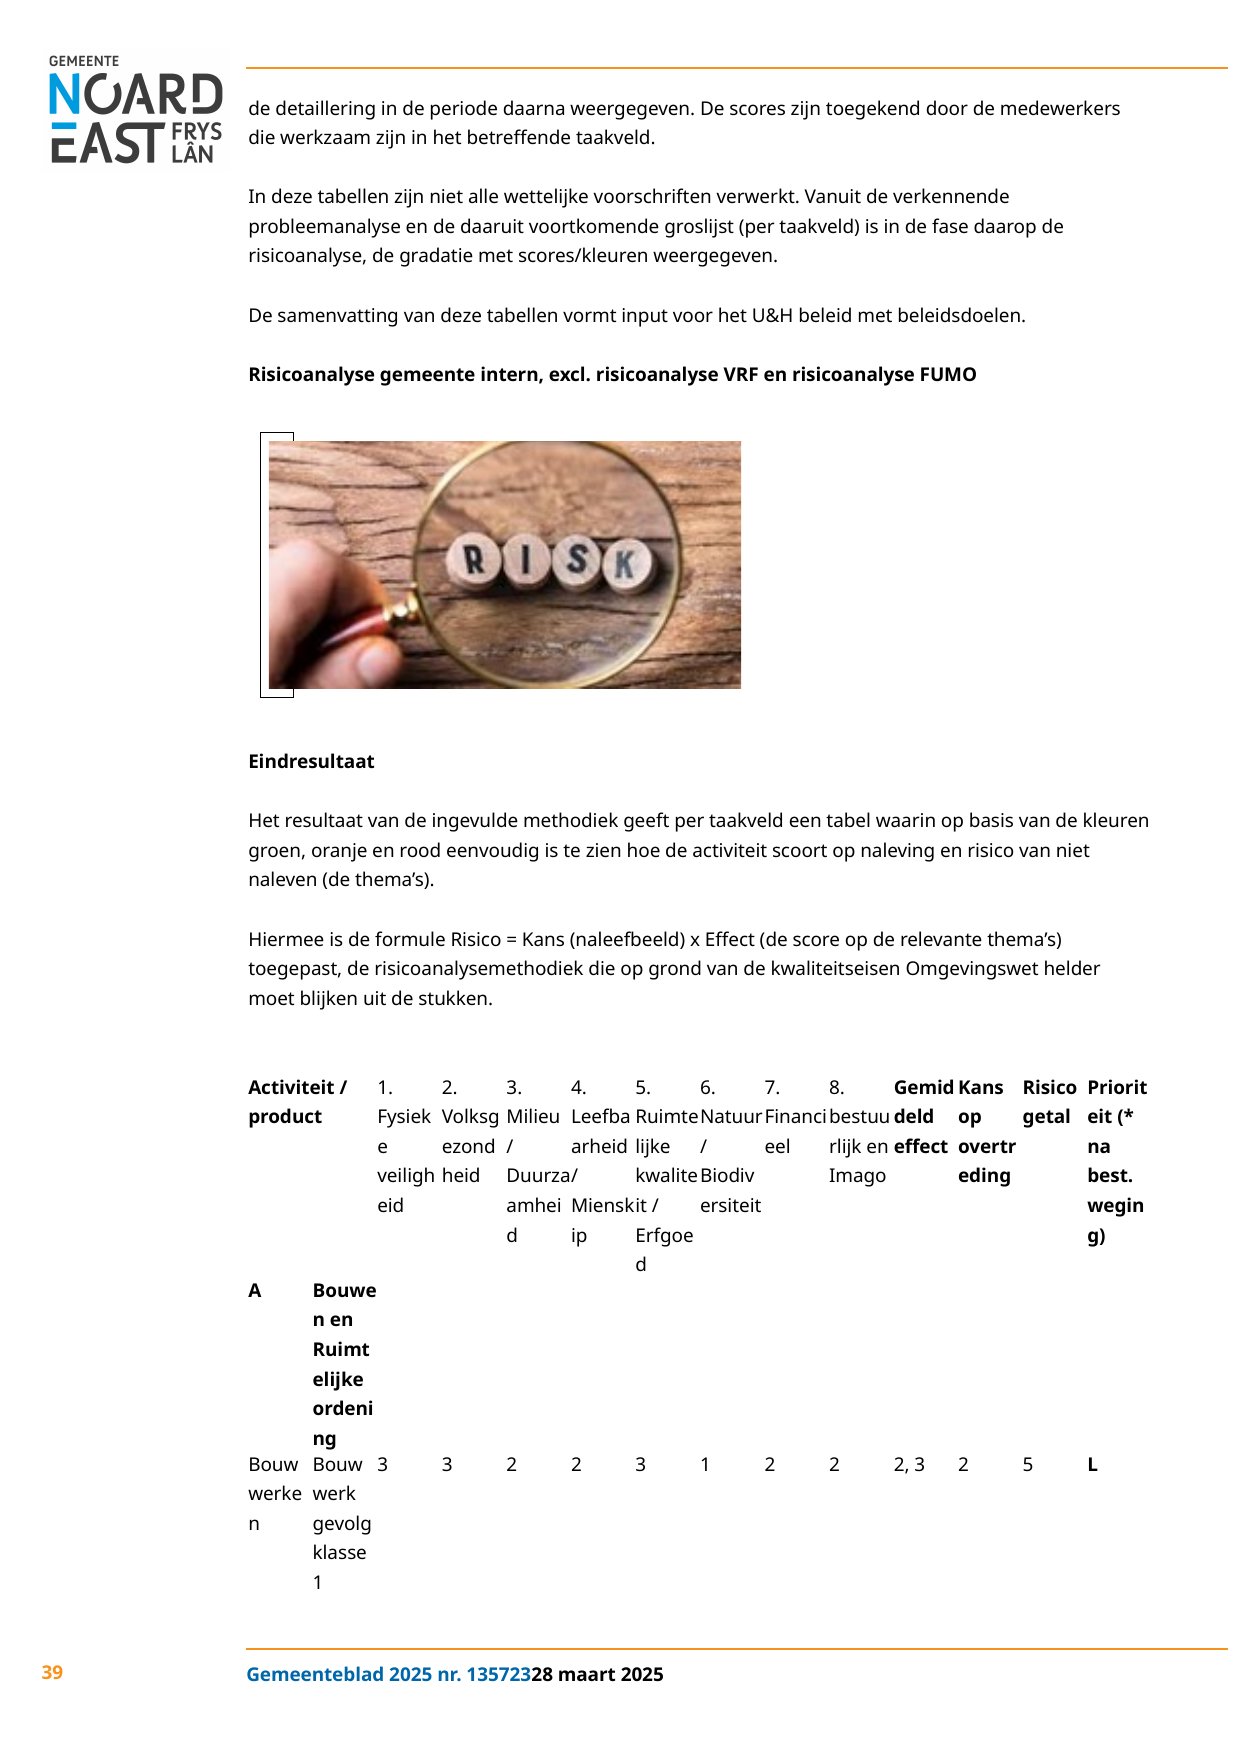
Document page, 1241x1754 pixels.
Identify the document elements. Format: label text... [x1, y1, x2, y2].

table_header 2. Volksgezondheid [442, 1074, 506, 1277]
text Eindresultaat [248, 748, 1152, 774]
table_cell 2, 3 [894, 1451, 958, 1595]
text Het resultaat van de ingevulde methodiek geeft per taakveld een tabel waarin op basis van de kleuren groen, oranje en rood eenvoudig is te zien hoe de activiteit scoort op naleving en risico van niet naleven (de thema’s). [248, 807, 1152, 892]
table_header 4. Leefbaarheid / Mienskip [571, 1074, 635, 1277]
text De samenvatting van deze tabellen vormt input voor het U&H beleid met beleidsdoelen. [248, 302, 1152, 328]
table_header 3. Milieu / Duurzaamheid [506, 1074, 571, 1277]
table_header 1. Fysieke veiligheid [377, 1074, 442, 1277]
table_header Activiteit / product [248, 1074, 377, 1277]
text In deze tabellen zijn niet alle wettelijke voorschriften verwerkt. Vanuit de verkennende probleemanalyse en de daaruit voortkomende groslijst (per taakveld) is in de fase daarop de risicoanalyse, de gradatie met scores/kleuren weergegeven. [248, 183, 1152, 268]
table_cell [764, 1277, 829, 1451]
table_cell [700, 1277, 764, 1451]
table_cell [442, 1277, 506, 1451]
table_cell 2 [506, 1451, 571, 1595]
table_cell 2 [764, 1451, 829, 1595]
picture [41, 47, 231, 172]
table_header Prioriteit (* na best. weging) [1087, 1074, 1152, 1277]
table_header Kans op overtreding [958, 1074, 1022, 1277]
table_cell [1087, 1277, 1152, 1451]
picture [268, 441, 742, 689]
table_cell 3 [377, 1451, 442, 1595]
table_cell [894, 1277, 958, 1451]
table_cell [1023, 1277, 1087, 1451]
text Hiermee is de formule Risico = Kans (naleefbeeld) x Effect (de score op de relevante thema’s) toegepast, de risicoanalysemethodiek die op grond van de kwaliteitseisen Omgevingswet helder moet blijken uit de stukken. [248, 926, 1152, 1011]
table_cell 3 [442, 1451, 506, 1595]
table_header Risicogetal [1023, 1074, 1087, 1277]
table_cell [635, 1277, 700, 1451]
table_header 8. bestuurlijk en Imago [829, 1074, 893, 1277]
text Risicoanalyse gemeente intern, excl. risicoanalyse VRF en risicoanalyse FUMO [248, 361, 1152, 387]
table_cell 1 [700, 1451, 764, 1595]
table_header Gemiddeld effect [894, 1074, 958, 1277]
table_cell 3 [635, 1451, 700, 1595]
table_cell Bouwwerken [248, 1451, 312, 1595]
table_cell Bouwwerk gevolgklasse 1 [313, 1451, 377, 1595]
table_cell 2 [571, 1451, 635, 1595]
table_cell Bouwen en Ruimtelijke ordening [313, 1277, 377, 1451]
table_cell L [1087, 1451, 1152, 1595]
text de detaillering in de periode daarna weergegeven. De scores zijn toegekend door de medewerkers die werkzaam zijn in het betreffende taakveld. [248, 95, 1152, 150]
table_header 5. Ruimtelijke kwaliteit / Erfgoed [635, 1074, 700, 1277]
table_cell 2 [829, 1451, 893, 1595]
table_cell [506, 1277, 571, 1451]
table_cell 5 [1023, 1451, 1087, 1595]
table_cell [829, 1277, 893, 1451]
table_cell [377, 1277, 442, 1451]
table_cell [958, 1277, 1022, 1451]
table_cell 2 [958, 1451, 1022, 1595]
table_cell [571, 1277, 635, 1451]
table_header 7. Financieel [764, 1074, 829, 1277]
table_cell A [248, 1277, 312, 1451]
table_header 6. Natuur / Biodiversiteit [700, 1074, 764, 1277]
